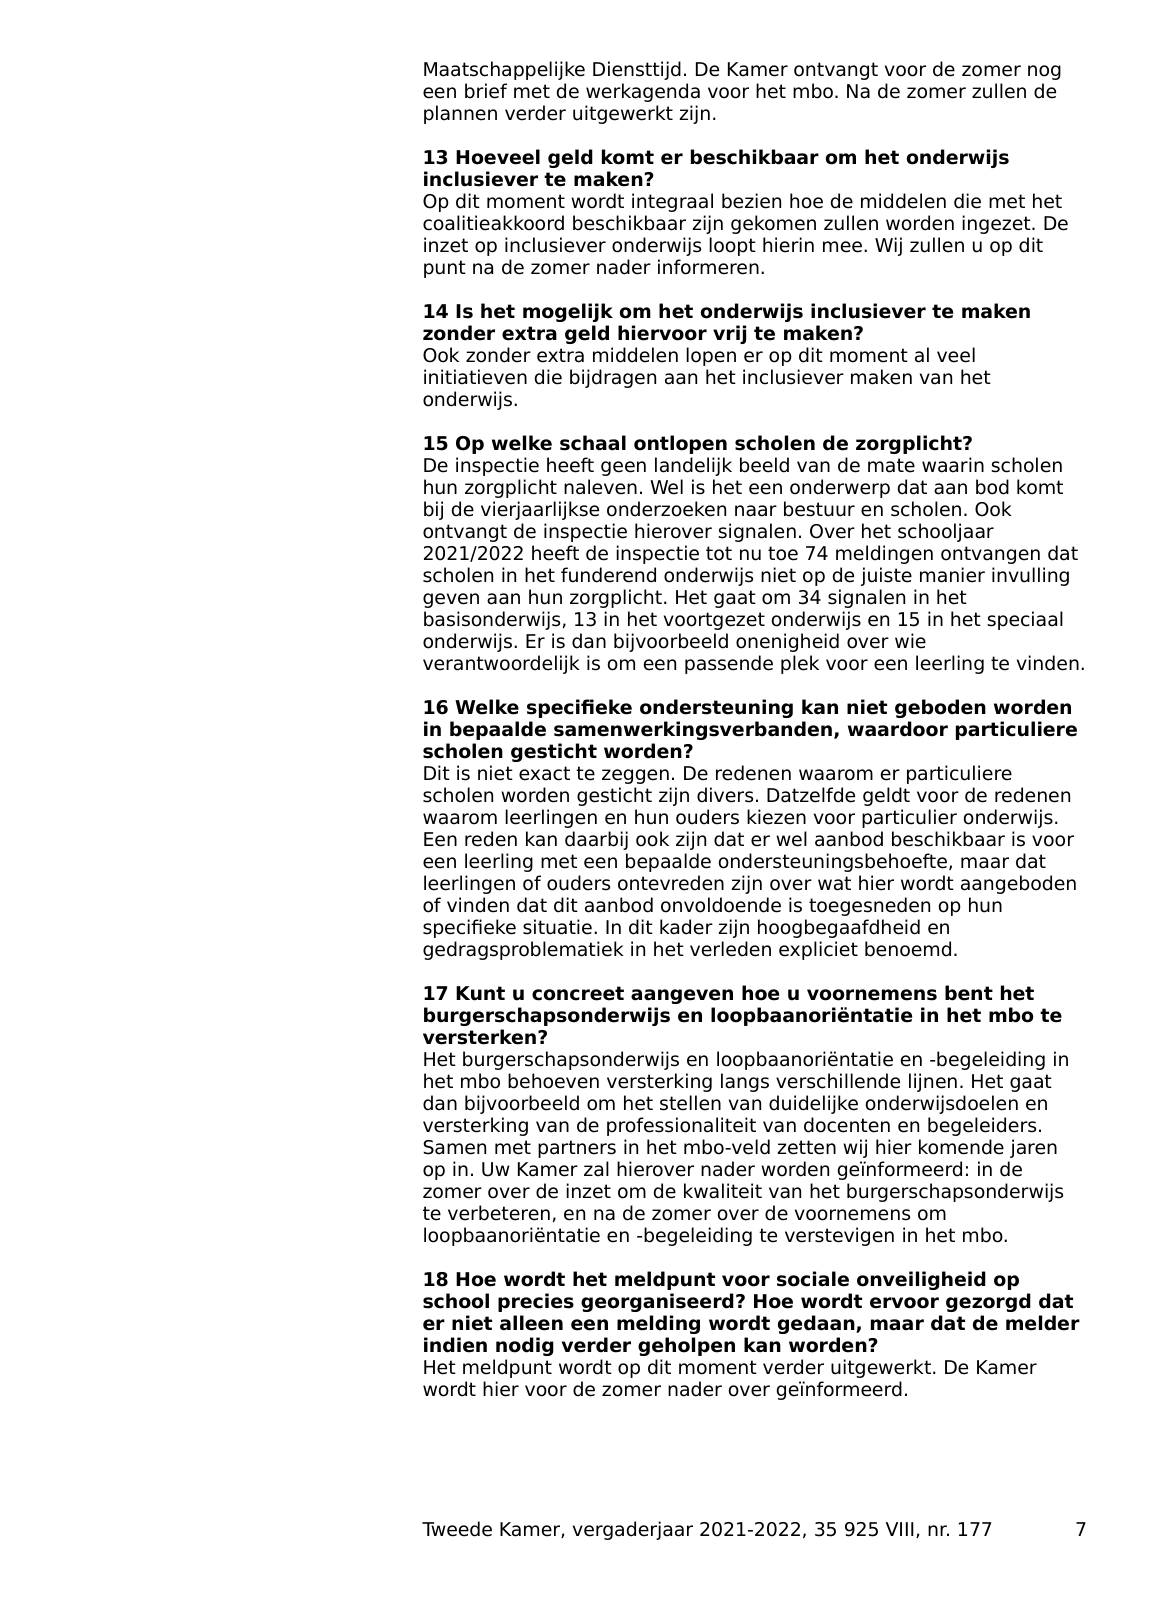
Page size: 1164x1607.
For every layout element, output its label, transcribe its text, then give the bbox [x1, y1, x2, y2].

text 16 Welke specifieke ondersteuning kan niet geboden worden in bepaalde samenwerkingsverbanden, waardoor particuliere scholen gesticht worden? [422, 697, 1087, 763]
text Ook zonder extra middelen lopen er op dit moment al veel initiatieven die bijdragen aan het inclusiever maken van het onderwijs. [422, 345, 1087, 411]
text 17 Kunt u concreet aangeven hoe u voornemens bent het burgerschapsonderwijs en loopbaanoriëntatie in het mbo te versterken? [422, 983, 1087, 1049]
text De inspectie heeft geen landelijk beeld van de mate waarin scholen hun zorgplicht naleven. Wel is het een onderwerp dat aan bod komt bij de vierjaarlijkse onderzoeken naar bestuur en scholen. Ook ontvangt de inspectie hierover signalen. Over het schooljaar 2021/2022 heeft de inspectie tot nu toe 74 meldingen ontvangen dat scholen in het funderend onderwijs niet op de juiste manier invulling geven aan hun zorgplicht. Het gaat om 34 signalen in het basisonderwijs, 13 in het voortgezet onderwijs en 15 in het speciaal onderwijs. Er is dan bijvoorbeeld onenigheid over wie verantwoordelijk is om een passende plek voor een leerling te vinden. [422, 455, 1087, 675]
text Maatschappelijke Diensttijd. De Kamer ontvangt voor de zomer nog een brief met de werkagenda voor het mbo. Na de zomer zullen de plannen verder uitgewerkt zijn. [422, 59, 1087, 125]
text 18 Hoe wordt het meldpunt voor sociale onveiligheid op school precies georganiseerd? Hoe wordt ervoor gezorgd dat er niet alleen een melding wordt gedaan, maar dat de melder indien nodig verder geholpen kan worden? [422, 1269, 1087, 1357]
text Dit is niet exact te zeggen. De redenen waarom er particuliere scholen worden gesticht zijn divers. Datzelfde geldt voor de redenen waarom leerlingen en hun ouders kiezen voor particulier onderwijs. Een reden kan daarbij ook zijn dat er wel aanbod beschikbaar is voor een leerling met een bepaalde ondersteuningsbehoefte, maar dat leerlingen of ouders ontevreden zijn over wat hier wordt aangeboden of vinden dat dit aanbod onvoldoende is toegesneden op hun specifieke situatie. In dit kader zijn hoogbegaafdheid en gedragsproblematiek in het verleden expliciet benoemd. [422, 763, 1087, 961]
text Het burgerschapsonderwijs en loopbaanoriëntatie en -begeleiding in het mbo behoeven versterking langs verschillende lijnen. Het gaat dan bijvoorbeeld om het stellen van duidelijke onderwijsdoelen en versterking van de professionaliteit van docenten en begeleiders. Samen met partners in het mbo-veld zetten wij hier komende jaren op in. Uw Kamer zal hierover nader worden geïnformeerd: in de zomer over de inzet om de kwaliteit van het burgerschapsonderwijs te verbeteren, en na de zomer over de voornemens om loopbaanoriëntatie en -begeleiding te verstevigen in het mbo. [422, 1049, 1087, 1247]
text Op dit moment wordt integraal bezien hoe de middelen die met het coalitieakkoord beschikbaar zijn gekomen zullen worden ingezet. De inzet op inclusiever onderwijs loopt hierin mee. Wij zullen u op dit punt na de zomer nader informeren. [422, 191, 1087, 279]
text 13 Hoeveel geld komt er beschikbaar om het onderwijs inclusiever te maken? [422, 147, 1087, 191]
text 14 Is het mogelijk om het onderwijs inclusiever te maken zonder extra geld hiervoor vrij te maken? [422, 301, 1087, 345]
text 15 Op welke schaal ontlopen scholen de zorgplicht? [422, 433, 1087, 455]
text Het meldpunt wordt op dit moment verder uitgewerkt. De Kamer wordt hier voor de zomer nader over geïnformeerd. [422, 1357, 1087, 1401]
